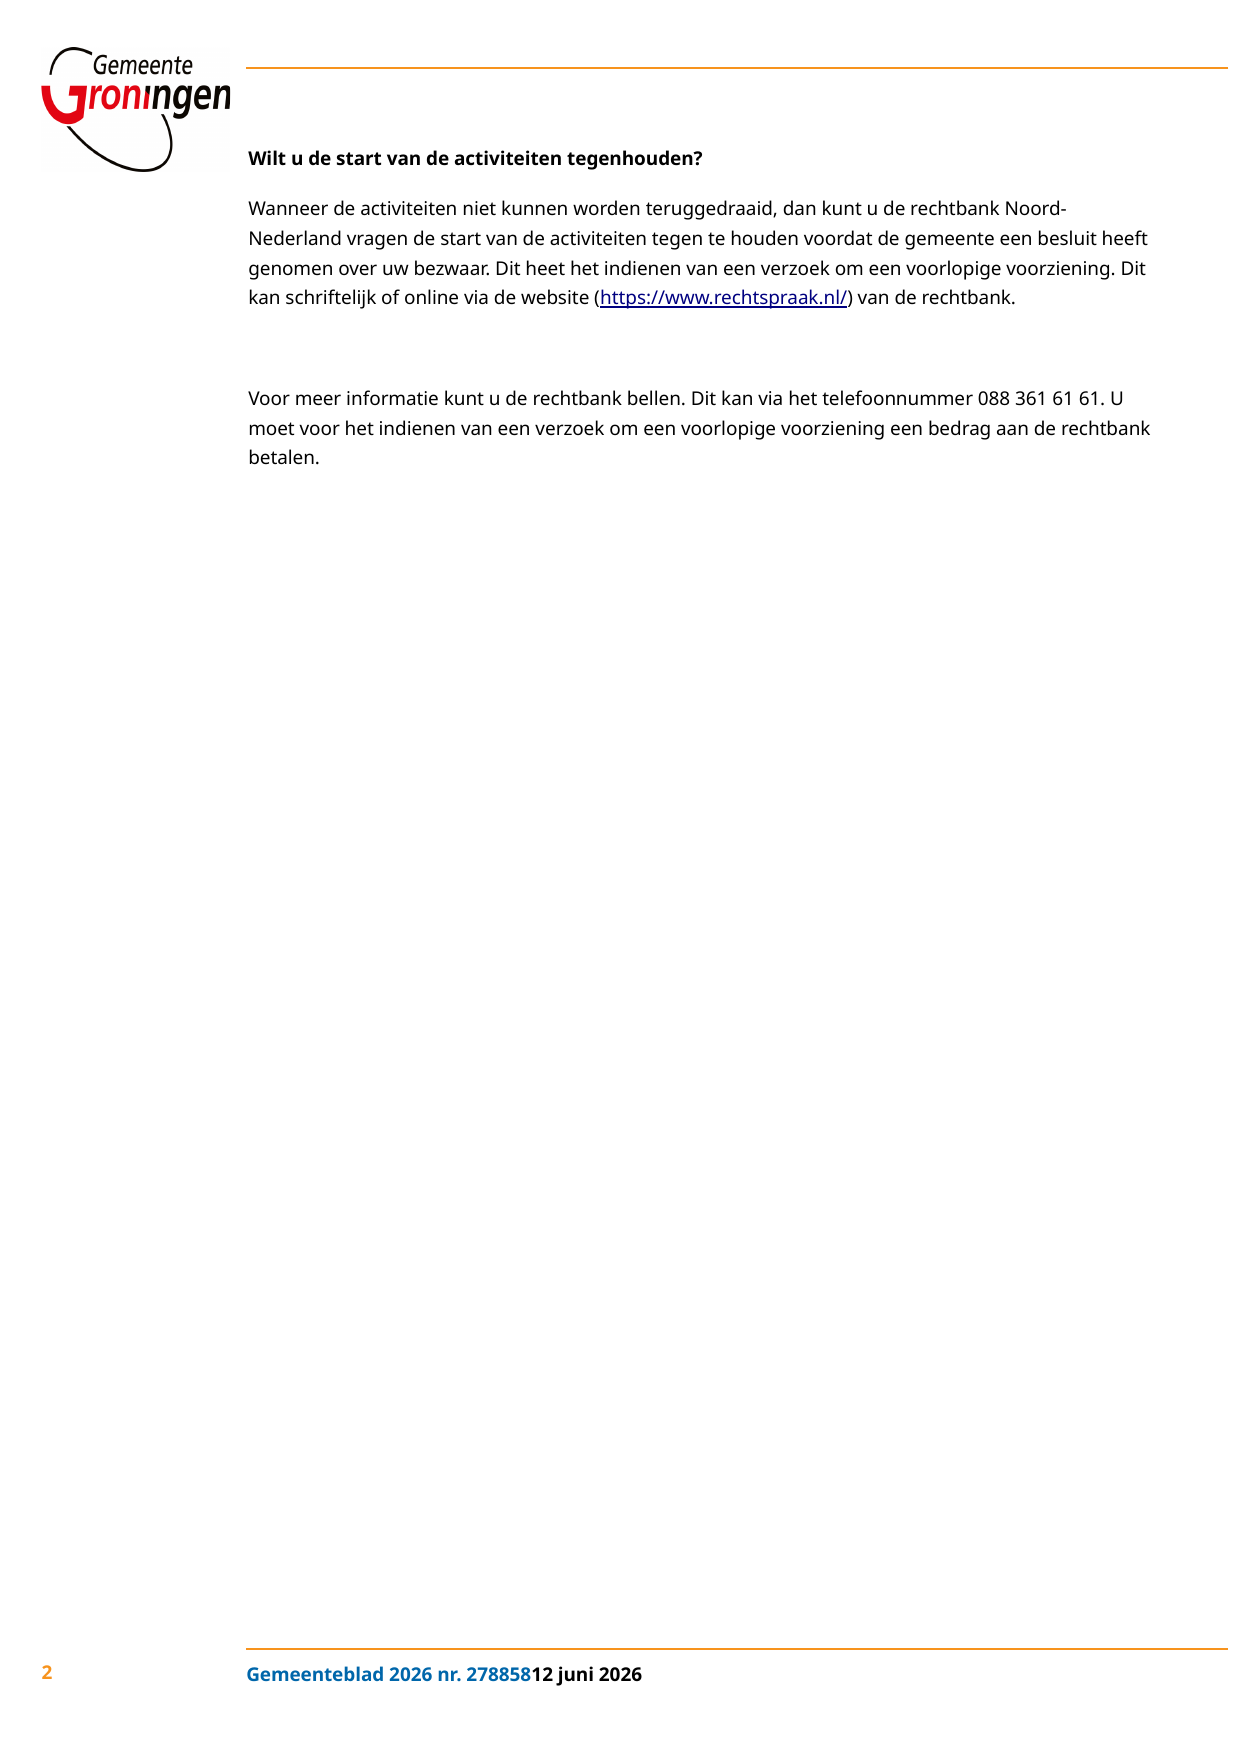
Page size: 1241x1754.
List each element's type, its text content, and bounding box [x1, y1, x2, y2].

picture [41, 47, 231, 172]
text Wanneer de activiteiten niet kunnen worden teruggedraaid, dan kunt u de rechtbank Noord-Nederland vragen de start van de activiteiten tegen te houden voordat de gemeente een besluit heeft genomen over uw bezwaar. Dit heet het indienen van een verzoek om een voorlopige voorziening. Dit kan schriftelijk of online via de website (https://www.rechtspraak.nl/) van de rechtbank. [248, 196, 1152, 310]
text Voor meer informatie kunt u de rechtbank bellen. Dit kan via het telefoonnummer 088 361 61 61. U moet voor het indienen van een verzoek om een voorlopige voorziening een bedrag aan de rechtbank betalen. [248, 385, 1152, 470]
text Wilt u de start van de activiteiten tegenhouden? [248, 145, 1152, 171]
